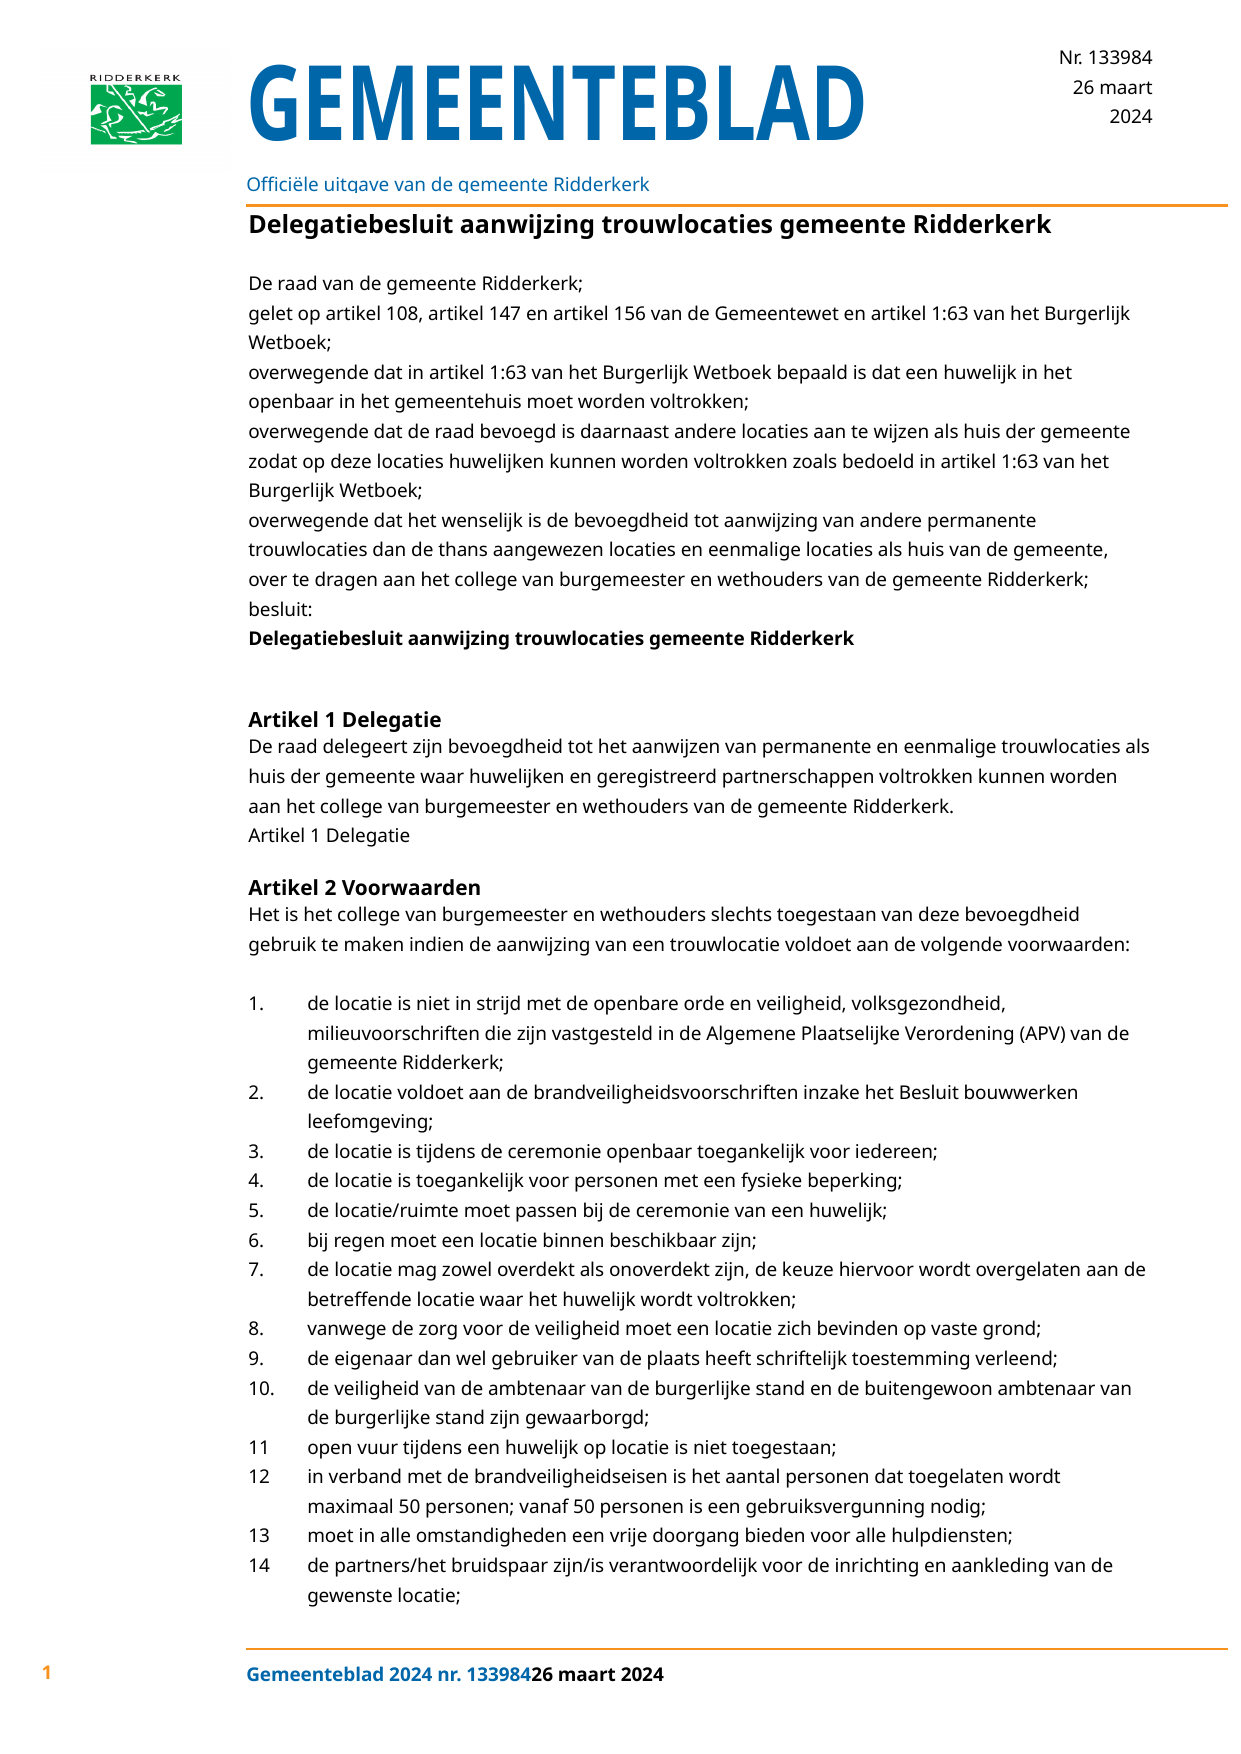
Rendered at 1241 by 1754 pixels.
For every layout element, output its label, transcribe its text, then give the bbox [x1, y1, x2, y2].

text gelet op artikel 108, artikel 147 en artikel 156 van de Gemeentewet en artikel 1:63 van het Burgerlijk Wetboek; [248, 300, 1152, 355]
list de veiligheid van de ambtenaar van de burgerlijke stand en de buitengewoon ambtenaar van de burgerlijke stand zijn gewaarborgd; [248, 1375, 1152, 1430]
list bij regen moet een locatie binnen beschikbaar zijn; [248, 1227, 1152, 1252]
text overwegende dat de raad bevoegd is daarnaast andere locaties aan te wijzen als huis der gemeente zodat op deze locaties huwelijken kunnen worden voltrokken zoals bedoeld in artikel 1:63 van het Burgerlijk Wetboek; [248, 418, 1152, 503]
text Delegatiebesluit aanwijzing trouwlocaties gemeente Ridderkerk [248, 207, 1152, 241]
list de locatie mag zowel overdekt als onoverdekt zijn, de keuze hiervoor wordt overgelaten aan de betreffende locatie waar het huwelijk wordt voltrokken; [248, 1256, 1152, 1312]
text De raad van de gemeente Ridderkerk; [248, 270, 1152, 296]
picture [41, 47, 231, 172]
text Artikel 2 Voorwaarden [248, 873, 1152, 901]
text overwegende dat in artikel 1:63 van het Burgerlijk Wetboek bepaald is dat een huwelijk in het openbaar in het gemeentehuis moet worden voltrokken; [248, 359, 1152, 414]
text Het is het college van burgemeester en wethouders slechts toegestaan van deze bevoegdheid gebruik te maken indien de aanwijzing van een trouwlocatie voldoet aan de volgende voorwaarden: [248, 901, 1152, 957]
list de locatie is tijdens de ceremonie openbaar toegankelijk voor iedereen; [248, 1138, 1152, 1164]
text Delegatiebesluit aanwijzing trouwlocaties gemeente Ridderkerk [248, 625, 1152, 651]
list moet in alle omstandigheden een vrije doorgang bieden voor alle hulpdiensten; [248, 1523, 1152, 1548]
list open vuur tijdens een huwelijk op locatie is niet toegestaan; [248, 1434, 1152, 1459]
text De raad delegeert zijn bevoegdheid tot het aanwijzen van permanente en eenmalige trouwlocaties als huis der gemeente waar huwelijken en geregistreerd partnerschappen voltrokken kunnen worden aan het college van burgemeester en wethouders van de gemeente Ridderkerk. [248, 734, 1152, 819]
text besluit: [248, 596, 1152, 621]
list de locatie is toegankelijk voor personen met een fysieke beperking; [248, 1168, 1152, 1193]
text overwegende dat het wenselijk is de bevoegdheid tot aanwijzing van andere permanente trouwlocaties dan de thans aangewezen locaties en eenmalige locaties als huis van de gemeente, over te dragen aan het college van burgemeester en wethouders van de gemeente Ridderkerk; [248, 507, 1152, 592]
list vanwege de zorg voor de veiligheid moet een locatie zich bevinden op vaste grond; [248, 1316, 1152, 1341]
list de locatie/ruimte moet passen bij de ceremonie van een huwelijk; [248, 1197, 1152, 1223]
text Artikel 1 Delegatie [248, 822, 1152, 848]
list de locatie is niet in strijd met de openbare orde en veiligheid, volksgezondheid, milieuvoorschriften die zijn vastgesteld in de Algemene Plaatselijke Verordening (APV) van de gemeente Ridderkerk; [248, 990, 1152, 1075]
text Artikel 1 Delegatie [248, 705, 1152, 734]
list de eigenaar dan wel gebruiker van de plaats heeft schriftelijk toestemming verleend; [248, 1345, 1152, 1371]
list de locatie voldoet aan de brandveiligheidsvoorschriften inzake het Besluit bouwwerken leefomgeving; [248, 1079, 1152, 1134]
list in verband met de brandveiligheidseisen is het aantal personen dat toegelaten wordt maximaal 50 personen; vanaf 50 personen is een gebruiksvergunning nodig; [248, 1463, 1152, 1519]
list de partners/het bruidspaar zijn/is verantwoordelijk voor de inrichting en aankleding van de gewenste locatie; [248, 1552, 1152, 1607]
